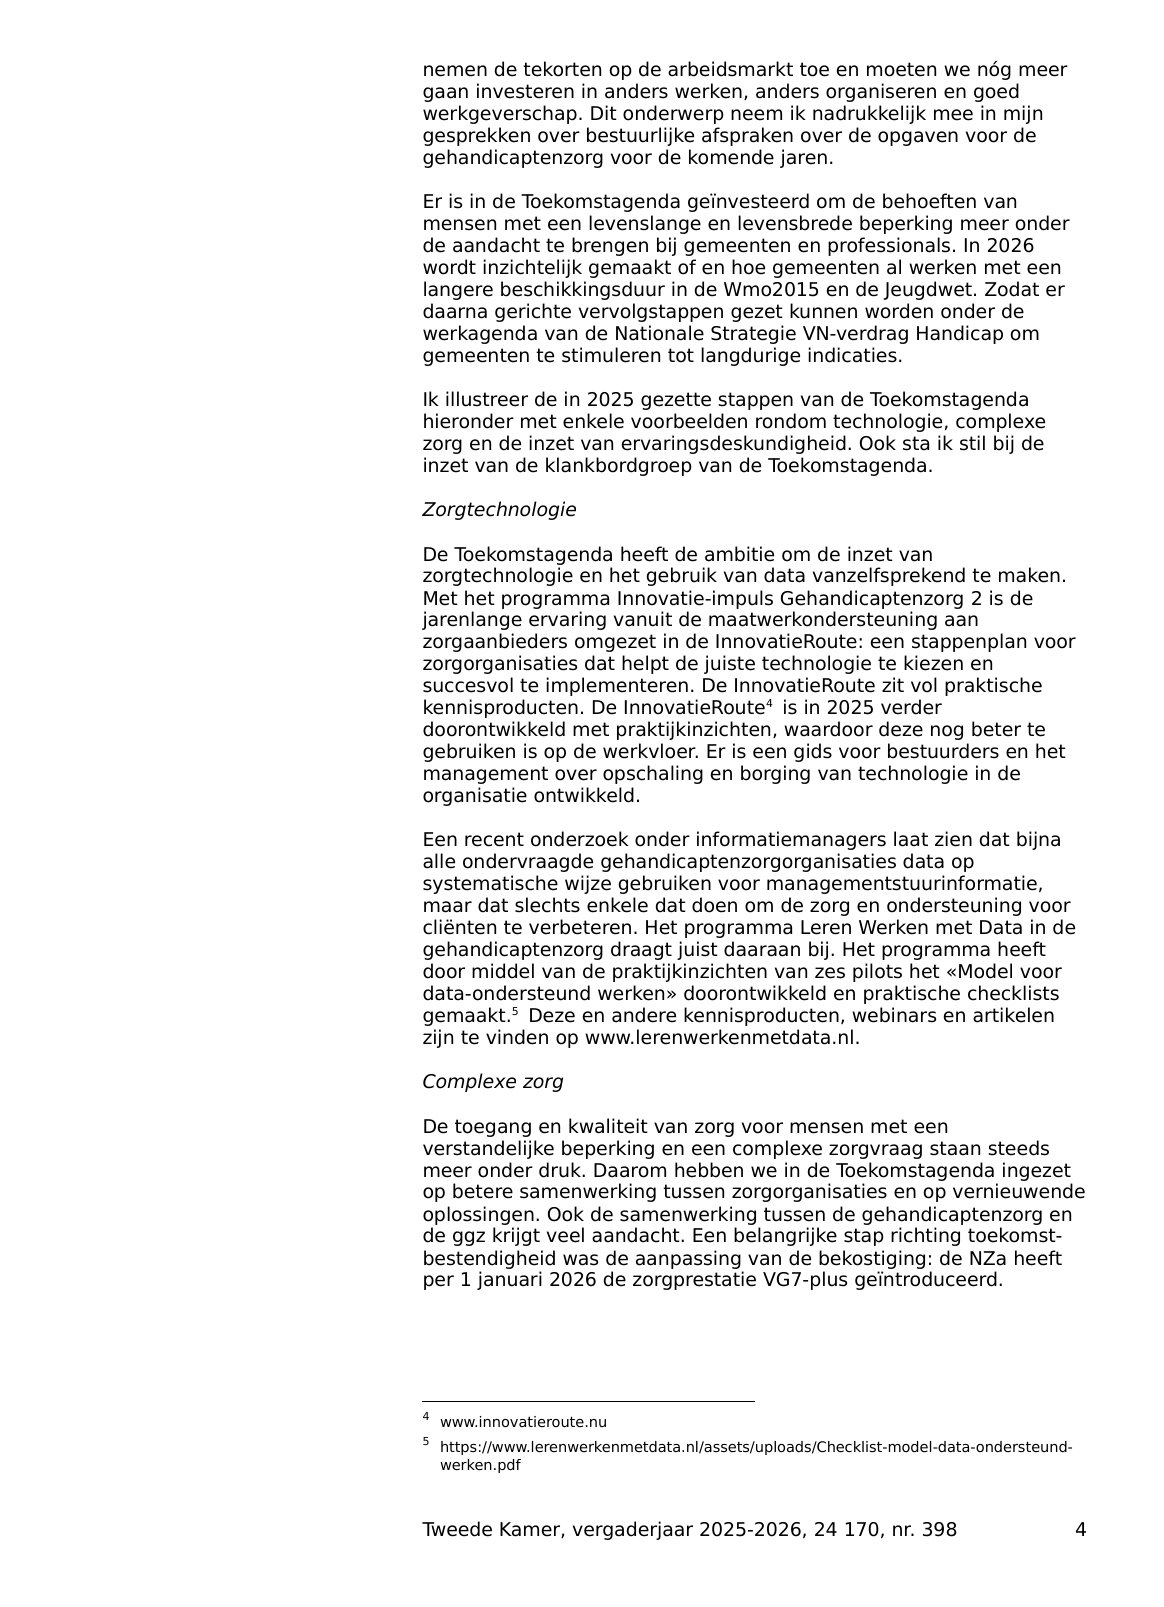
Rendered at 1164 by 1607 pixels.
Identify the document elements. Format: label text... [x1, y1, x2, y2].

text Er is in de Toekomstagenda geïnvesteerd om de behoeften van mensen met een levenslange en levensbrede beperking meer onder de aandacht te brengen bij gemeenten en professionals. In 2026 wordt inzichtelijk gemaakt of en hoe gemeenten al werken met een langere beschikkingsduur in de Wmo2015 en de Jeugdwet. Zodat er daarna gerichte vervolgstappen gezet kunnen worden onder de werkagenda van de Nationale Strategie VN-verdrag Handicap om gemeenten te stimuleren tot langdurige indicaties. [422, 191, 1087, 367]
subtitle Zorgtechnologie [422, 499, 1087, 521]
text www.innovatieroute.nu [422, 1410, 1087, 1432]
text https://www.lerenwerkenmetdata.nl/assets/uploads/Checklist-model-data-ondersteund-werken.pdf [422, 1435, 1087, 1474]
text Een recent onderzoek onder informatiemanagers laat zien dat bijna alle ondervraagde gehandicaptenzorgorganisaties data op systematische wijze gebruiken voor managementstuurinformatie, maar dat slechts enkele dat doen om de zorg en ondersteuning voor cliënten te verbeteren. Het programma Leren Werken met Data in de gehandicaptenzorg draagt juist daaraan bij. Het programma heeft door middel van de praktijkinzichten van zes pilots het «Model voor data-ondersteund werken» doorontwikkeld en praktische checklists gemaakt. Deze en andere kennisproducten, webinars en artikelen zijn te vinden op www.lerenwerkenmetdata.nl. [422, 829, 1087, 1049]
text De Toekomstagenda heeft de ambitie om de inzet van zorgtechnologie en het gebruik van data vanzelfsprekend te maken. Met het programma Innovatie-impuls Gehandicaptenzorg 2 is de jarenlange ervaring vanuit de maatwerkondersteuning aan zorgaanbieders omgezet in de InnovatieRoute: een stappenplan voor zorgorganisaties dat helpt de juiste technologie te kiezen en succesvol te implementeren. De InnovatieRoute zit vol praktische kennisproducten. De InnovatieRoute is in 2025 verder doorontwikkeld met praktijkinzichten, waardoor deze nog beter te gebruiken is op de werkvloer. Er is een gids voor bestuurders en het management over opschaling en borging van technologie in de organisatie ontwikkeld. [422, 543, 1087, 807]
subtitle Complexe zorg [422, 1071, 1087, 1093]
text nemen de tekorten op de arbeidsmarkt toe en moeten we nóg meer gaan investeren in anders werken, anders organiseren en goed werkgeverschap. Dit onderwerp neem ik nadrukkelijk mee in mijn gesprekken over bestuurlijke afspraken over de opgaven voor de gehandicaptenzorg voor de komende jaren. [422, 59, 1087, 169]
text De toegang en kwaliteit van zorg voor mensen met een verstandelijke beperking en een complexe zorgvraag staan steeds meer onder druk. Daarom hebben we in de Toekomstagenda ingezet op betere samenwerking tussen zorgorganisaties en op vernieuwende oplossingen. Ook de samenwerking tussen de gehandicaptenzorg en de ggz krijgt veel aandacht. Een belangrijke stap richting toekomst-bestendigheid was de aanpassing van de bekostiging: de NZa heeft per 1 januari 2026 de zorgprestatie VG7-plus geïntroduceerd. [422, 1116, 1087, 1291]
text Ik illustreer de in 2025 gezette stappen van de Toekomstagenda hieronder met enkele voorbeelden rondom technologie, complexe zorg en de inzet van ervaringsdeskundigheid. Ook sta ik stil bij de inzet van de klankbordgroep van de Toekomstagenda. [422, 389, 1087, 477]
